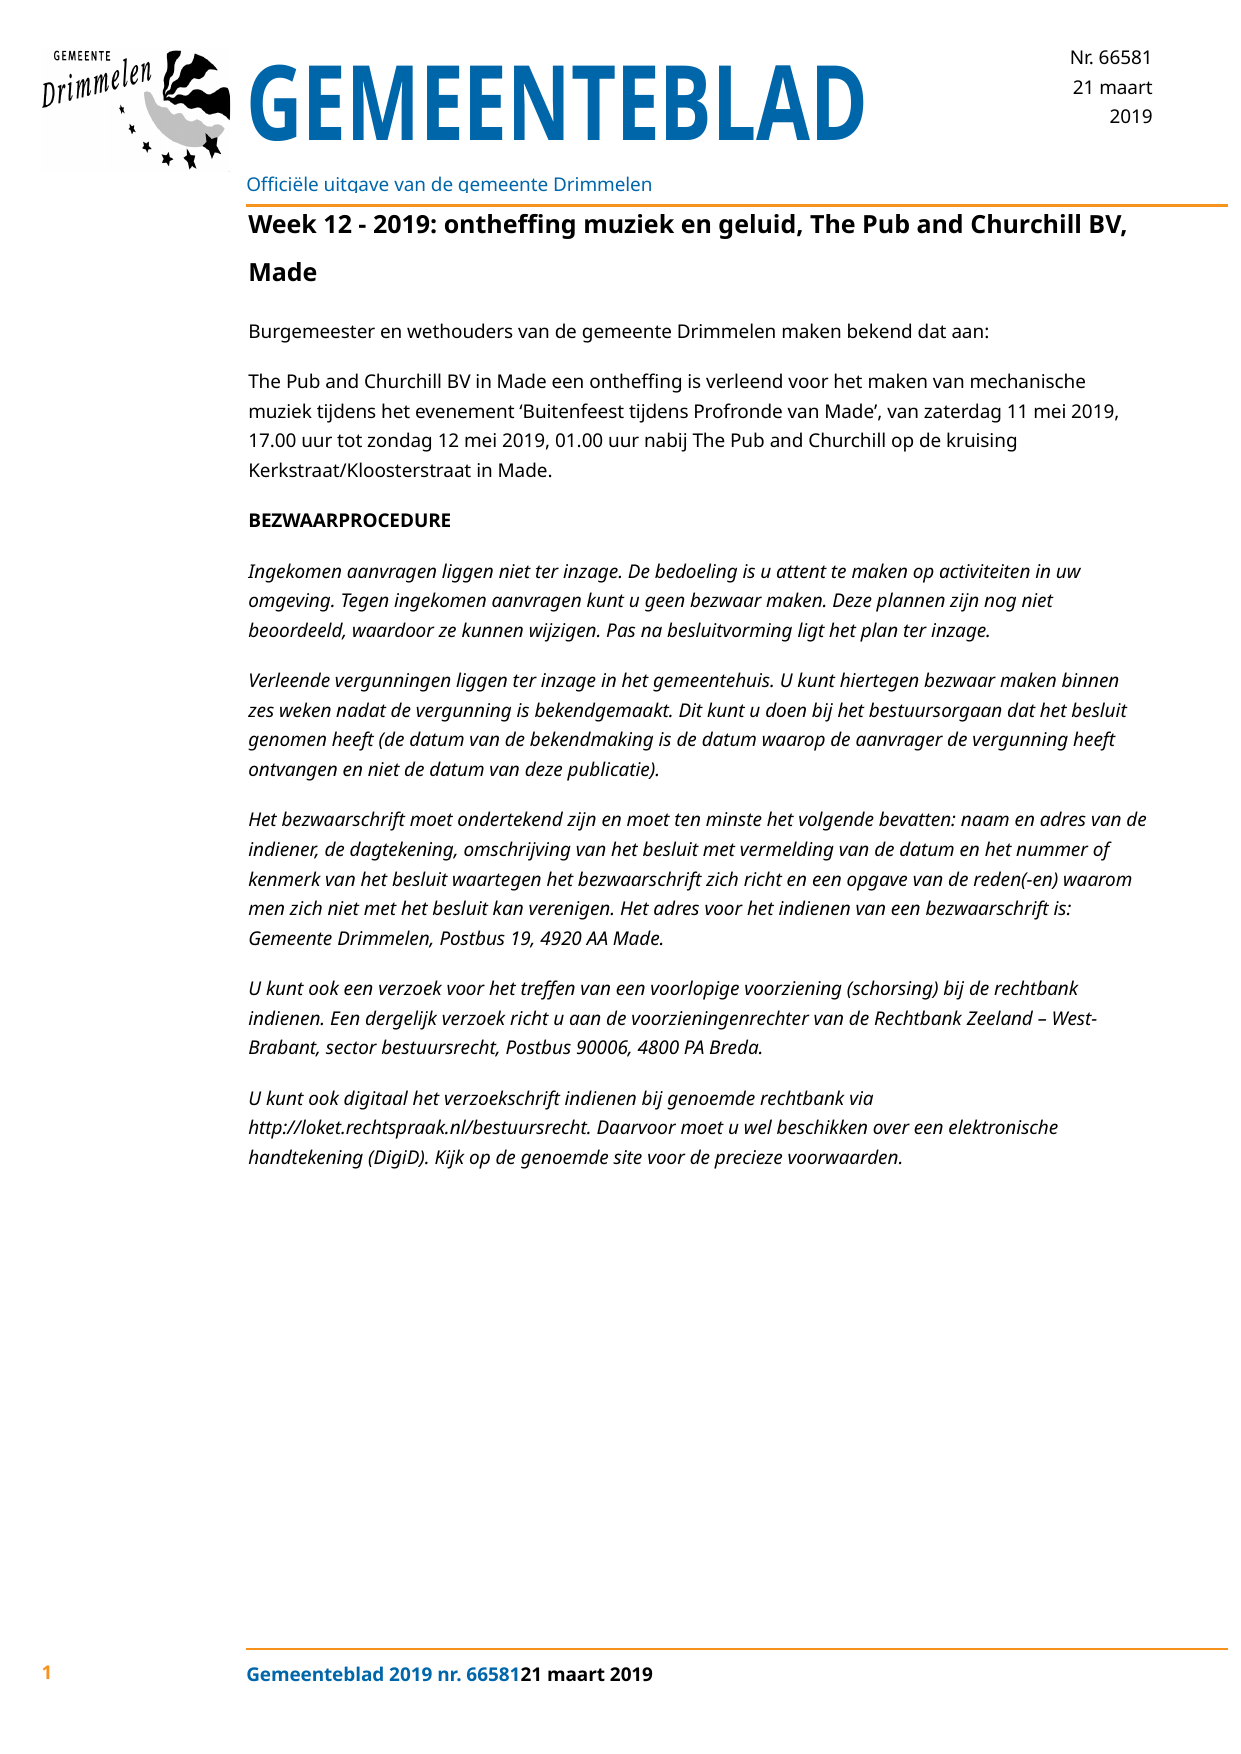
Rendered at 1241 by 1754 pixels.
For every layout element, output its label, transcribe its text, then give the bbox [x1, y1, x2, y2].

picture [41, 47, 231, 172]
text Ingekomen aanvragen liggen niet ter inzage. De bedoeling is u attent te maken op activiteiten in uw omgeving. Tegen ingekomen aanvragen kunt u geen bezwaar maken. Deze plannen zijn nog niet beoordeeld, waardoor ze kunnen wijzigen. Pas na besluitvorming ligt het plan ter inzage. [248, 558, 1152, 643]
text U kunt ook digitaal het verzoekschrift indienen bij genoemde rechtbank via http://loket.rechtspraak.nl/bestuursrecht. Daarvoor moet u wel beschikken over een elektronische handtekening (DigiD). Kijk op de genoemde site voor de precieze voorwaarden. [248, 1085, 1152, 1170]
text BEZWAARPROCEDURE [248, 507, 1152, 533]
text U kunt ook een verzoek voor het treffen van een voorlopige voorziening (schorsing) bij de rechtbank indienen. Een dergelijk verzoek richt u aan de voorzieningenrechter van de Rechtbank Zeeland – West-Brabant, sector bestuursrecht, Postbus 90006, 4800 PA Breda. [248, 975, 1152, 1060]
text Verleende vergunningen liggen ter inzage in het gemeentehuis. U kunt hiertegen bezwaar maken binnen zes weken nadat de vergunning is bekendgemaakt. Dit kunt u doen bij het bestuursorgaan dat het besluit genomen heeft (de datum van de bekendmaking is de datum waarop de aanvrager de vergunning heeft ontvangen en niet de datum van deze publicatie). [248, 667, 1152, 782]
text Het bezwaarschrift moet ondertekend zijn en moet ten minste het volgende bevatten: naam en adres van de indiener, de dagtekening, omschrijving van het besluit met vermelding van de datum en het nummer of kenmerk van het besluit waartegen het bezwaarschrift zich richt en een opgave van de reden(-en) waarom men zich niet met het besluit kan verenigen. Het adres voor het indienen van een bezwaarschrift is: Gemeente Drimmelen, Postbus 19, 4920 AA Made. [248, 807, 1152, 951]
text The Pub and Churchill BV in Made een ontheffing is verleend voor het maken van mechanische muziek tijdens het evenement ‘Buitenfeest tijdens Profronde van Made’, van zaterdag 11 mei 2019, 17.00 uur tot zondag 12 mei 2019, 01.00 uur nabij The Pub and Churchill op de kruising Kerkstraat/Kloosterstraat in Made. [248, 368, 1152, 483]
text Burgemeester en wethouders van de gemeente Drimmelen maken bekend dat aan: [248, 318, 1152, 344]
text Week 12 - 2019: ontheffing muziek en geluid, The Pub and Churchill BV, Made [248, 207, 1152, 288]
